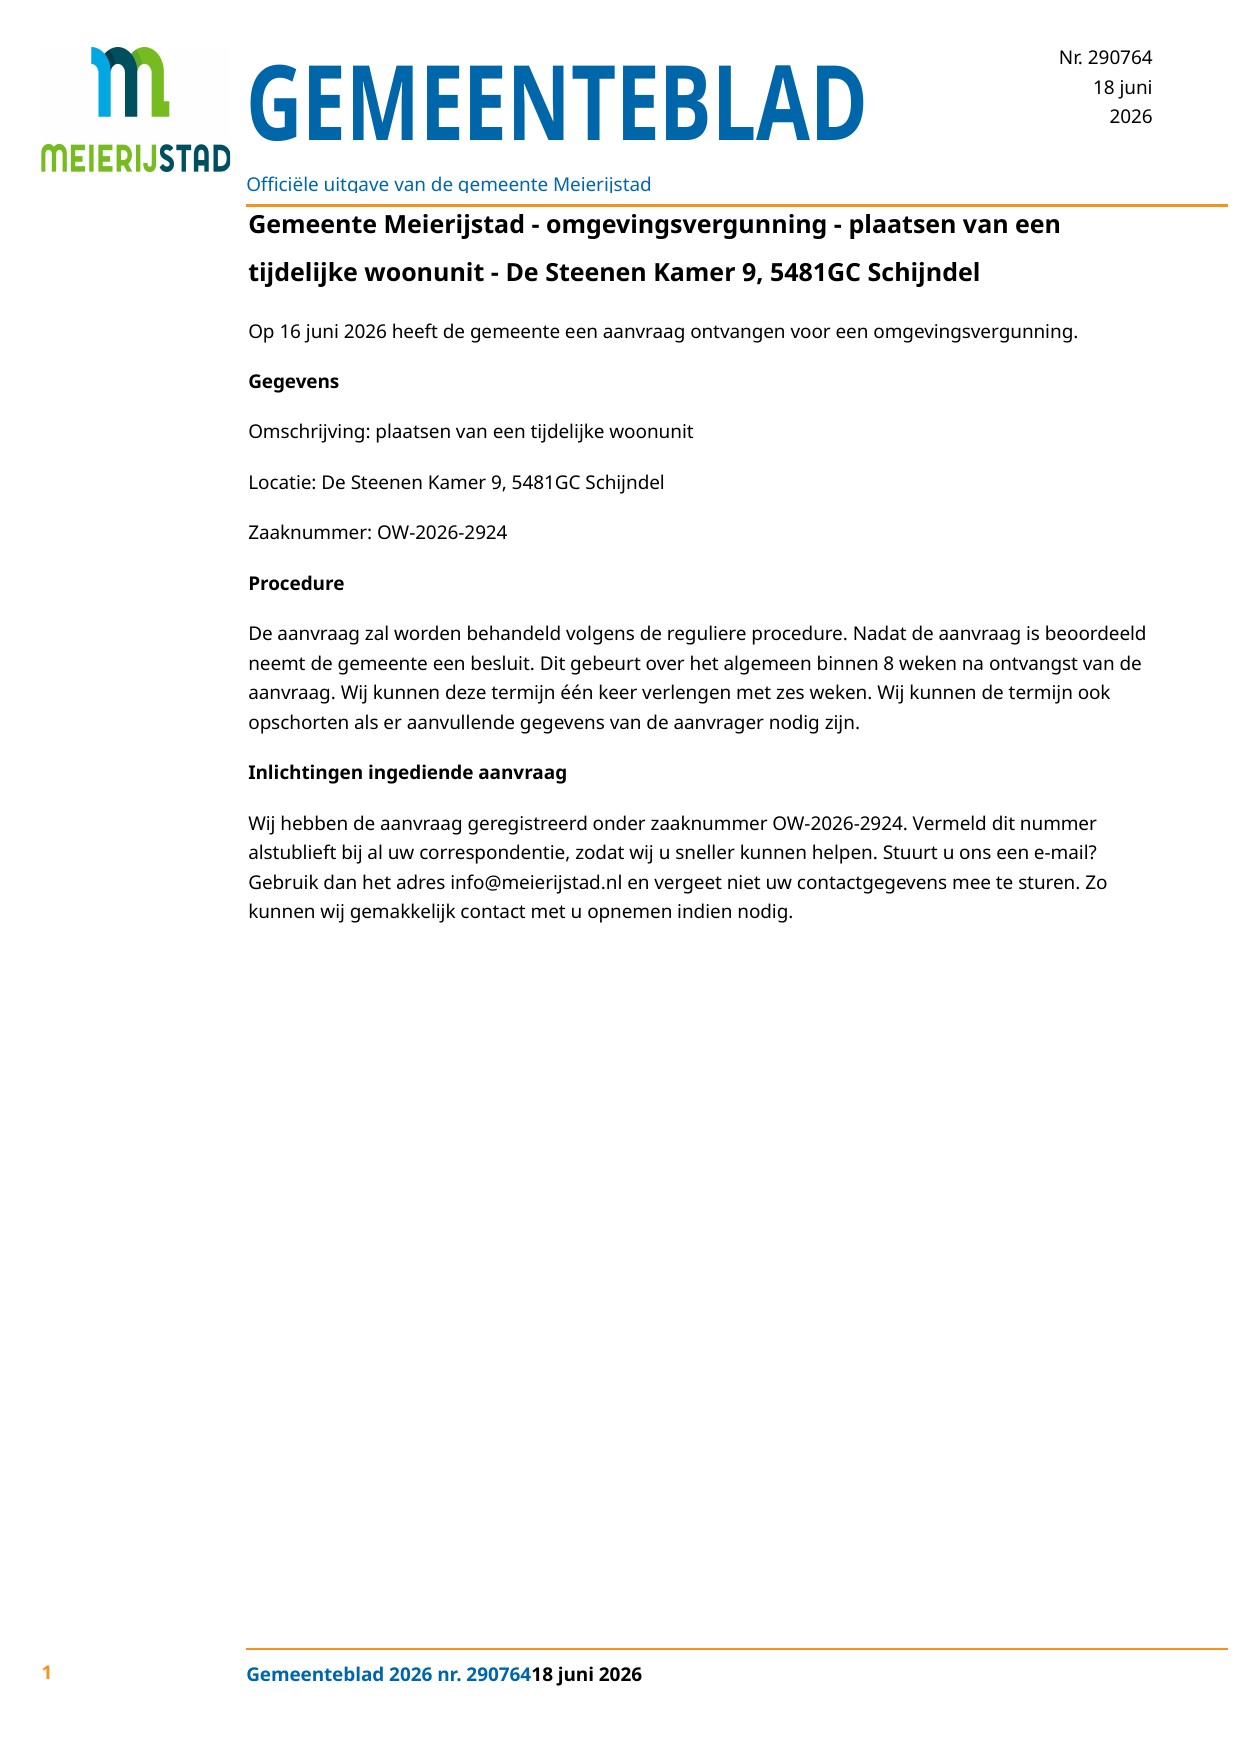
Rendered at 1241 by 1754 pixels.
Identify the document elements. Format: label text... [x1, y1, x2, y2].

text Procedure [248, 570, 1152, 596]
picture [41, 47, 231, 172]
text Inlichtingen ingediende aanvraag [248, 759, 1152, 785]
text Op 16 juni 2026 heeft de gemeente een aanvraag ontvangen voor een omgevingsvergunning. [248, 318, 1152, 344]
text Omschrijving: plaatsen van een tijdelijke woonunit [248, 419, 1152, 444]
text De aanvraag zal worden behandeld volgens de reguliere procedure. Nadat de aanvraag is beoordeeld neemt de gemeente een besluit. Dit gebeurt over het algemeen binnen 8 weken na ontvangst van de aanvraag. Wij kunnen deze termijn één keer verlengen met zes weken. Wij kunnen de termijn ook opschorten als er aanvullende gegevens van de aanvrager nodig zijn. [248, 620, 1152, 735]
text Zaaknummer: OW-2026-2924 [248, 519, 1152, 545]
text Gegevens [248, 368, 1152, 394]
text Gemeente Meierijstad - omgevingsvergunning - plaatsen van een tijdelijke woonunit - De Steenen Kamer 9, 5481GC Schijndel [248, 207, 1152, 288]
text Locatie: De Steenen Kamer 9, 5481GC Schijndel [248, 469, 1152, 495]
text Wij hebben de aanvraag geregistreerd onder zaaknummer OW-2026-2924. Vermeld dit nummer alstublieft bij al uw correspondentie, zodat wij u sneller kunnen helpen. Stuurt u ons een e-mail? Gebruik dan het adres info@meierijstad.nl en vergeet niet uw contactgegevens mee te sturen. Zo kunnen wij gemakkelijk contact met u opnemen indien nodig. [248, 810, 1152, 924]
